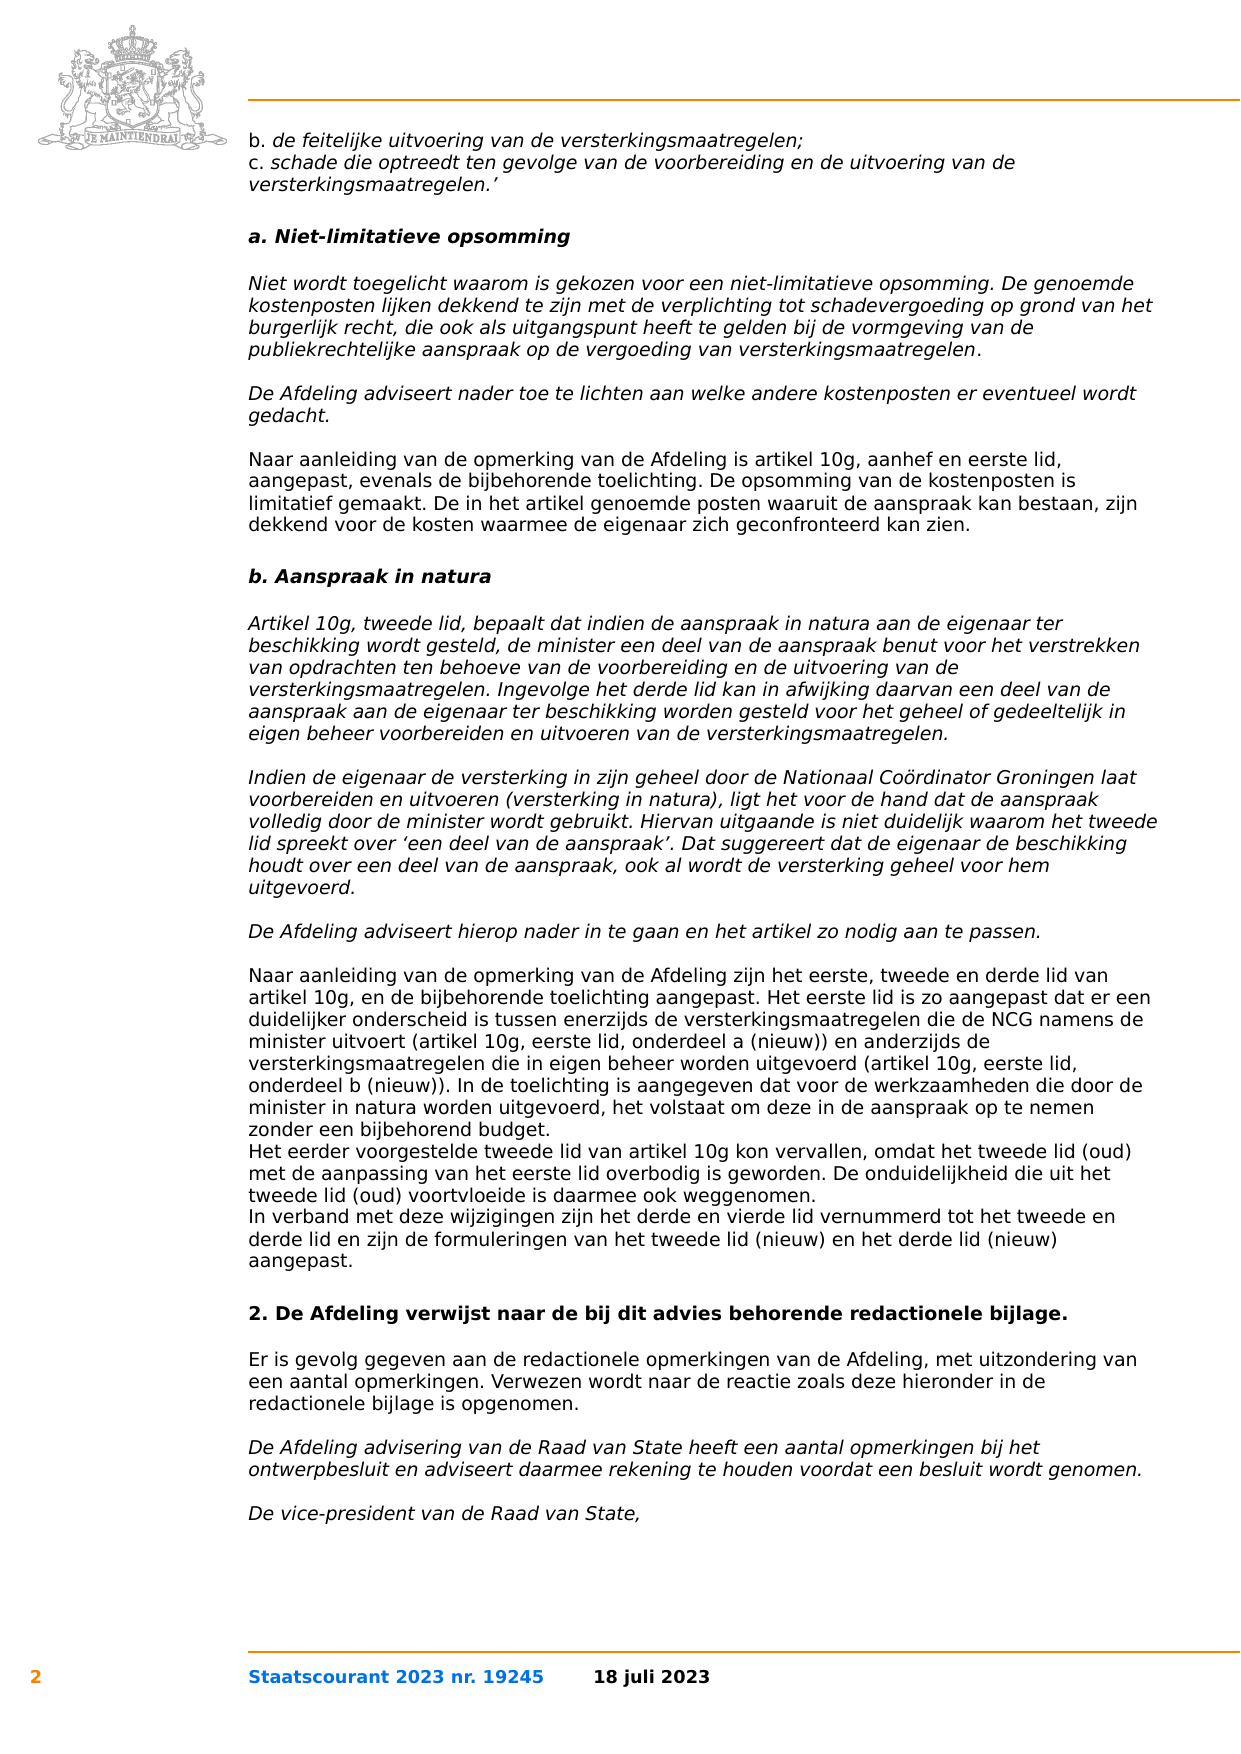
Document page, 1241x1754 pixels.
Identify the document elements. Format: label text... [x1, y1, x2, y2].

text Naar aanleiding van de opmerking van de Afdeling zijn het eerste, tweede en derde lid van artikel 10g, en de bijbehorende toelichting aangepast. Het eerste lid is zo aangepast dat er een duidelijker onderscheid is tussen enerzijds de versterkingsmaatregelen die de NCG namens de minister uitvoert (artikel 10g, eerste lid, onderdeel a (nieuw)) en anderzijds de versterkingsmaatregelen die in eigen beheer worden uitgevoerd (artikel 10g, eerste lid, onderdeel b (nieuw)). In de toelichting is aangegeven dat voor de werkzaamheden die door de minister in natura worden uitgevoerd, het volstaat om deze in de aanspraak op te nemen zonder een bijbehorend budget. [248, 965, 1163, 1141]
subtitle b. Aanspraak in natura [248, 566, 1163, 588]
text Er is gevolg gegeven aan de redactionele opmerkingen van de Afdeling, met uitzondering van een aantal opmerkingen. Verwezen wordt naar de reactie zoals deze hieronder in de redactionele bijlage is opgenomen. [248, 1349, 1163, 1415]
picture [38, 25, 227, 150]
text Het eerder voorgestelde tweede lid van artikel 10g kon vervallen, omdat het tweede lid (oud) met de aanpassing van het eerste lid overbodig is geworden. De onduidelijkheid die uit het tweede lid (oud) voortvloeide is daarmee ook weggenomen. [248, 1141, 1163, 1206]
text Naar aanleiding van de opmerking van de Afdeling is artikel 10g, aanhef en eerste lid, aangepast, evenals de bijbehorende toelichting. De opsomming van de kostenposten is limitatief gemaakt. De in het artikel genoemde posten waaruit de aanspraak kan bestaan, zijn dekkend voor de kosten waarmee de eigenaar zich geconfronteerd kan zien. [248, 448, 1163, 536]
text De Afdeling advisering van de Raad van State heeft een aantal opmerkingen bij het ontwerpbesluit en adviseert daarmee rekening te houden voordat een besluit wordt genomen. [248, 1437, 1163, 1481]
subtitle 2. De Afdeling verwijst naar de bij dit advies behorende redactionele bijlage. [248, 1302, 1163, 1324]
text De Afdeling adviseert nader toe te lichten aan welke andere kostenposten er eventueel wordt gedacht. [248, 383, 1163, 427]
text b. de feitelijke uitvoering van de versterkingsmaatregelen; [248, 130, 1163, 152]
text In verband met deze wijzigingen zijn het derde en vierde lid vernummerd tot het tweede en derde lid en zijn de formuleringen van het tweede lid (nieuw) en het derde lid (nieuw) aangepast. [248, 1206, 1163, 1272]
text De vice-president van de Raad van State, [248, 1503, 1163, 1525]
text De Afdeling adviseert hierop nader in te gaan en het artikel zo nodig aan te passen. [248, 921, 1163, 943]
text Indien de eigenaar de versterking in zijn geheel door de Nationaal Coördinator Groningen laat voorbereiden en uitvoeren (versterking in natura), ligt het voor de hand dat de aanspraak volledig door de minister wordt gebruikt. Hiervan uitgaande is niet duidelijk waarom het tweede lid spreekt over ‘een deel van de aanspraak’. Dat suggereert dat de eigenaar de beschikking houdt over een deel van de aanspraak, ook al wordt de versterking geheel voor hem uitgevoerd. [248, 767, 1163, 899]
text c. schade die optreedt ten gevolge van de voorbereiding en de uitvoering van de versterkingsmaatregelen.’ [248, 152, 1163, 196]
text Artikel 10g, tweede lid, bepaalt dat indien de aanspraak in natura aan de eigenaar ter beschikking wordt gesteld, de minister een deel van de aanspraak benut voor het verstrekken van opdrachten ten behoeve van de voorbereiding en de uitvoering van de versterkingsmaatregelen. Ingevolge het derde lid kan in afwijking daarvan een deel van de aanspraak aan de eigenaar ter beschikking worden gesteld voor het geheel of gedeeltelijk in eigen beheer voorbereiden en uitvoeren van de versterkingsmaatregelen. [248, 613, 1163, 745]
subtitle a. Niet-limitatieve opsomming [248, 226, 1163, 248]
text Niet wordt toegelicht waarom is gekozen voor een niet-limitatieve opsomming. De genoemde kostenposten lijken dekkend te zijn met de verplichting tot schadevergoeding op grond van het burgerlijk recht, die ook als uitgangspunt heeft te gelden bij de vormgeving van de publiekrechtelijke aanspraak op de vergoeding van versterkingsmaatregelen. [248, 273, 1163, 361]
